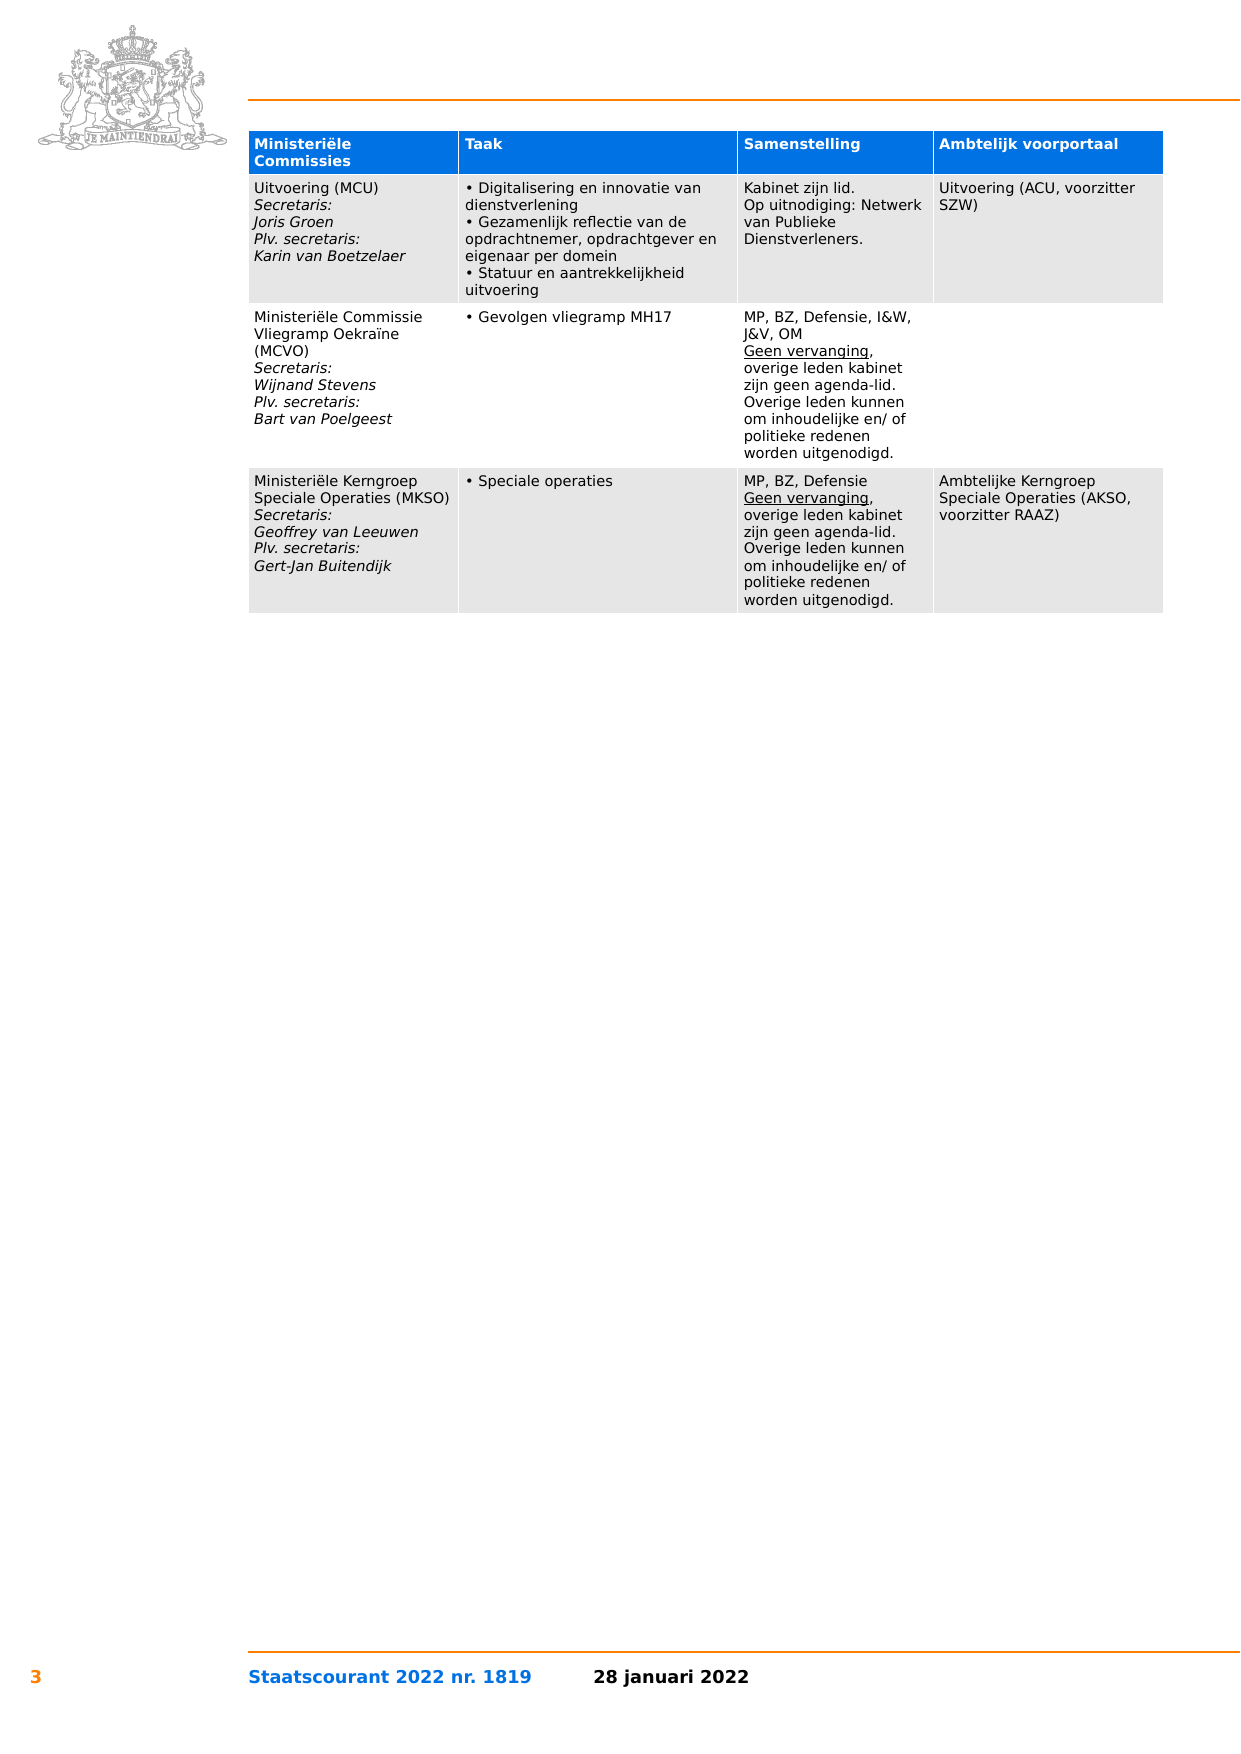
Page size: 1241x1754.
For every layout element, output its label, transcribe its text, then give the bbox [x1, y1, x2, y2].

table_cell Kabinet zijn lid. Op uitnodiging: Netwerk van Publieke Dienstverleners. [738, 175, 933, 303]
table_header Samenstelling [738, 131, 933, 174]
picture [38, 25, 227, 150]
table_cell Uitvoering (ACU, voorzitter SZW) [934, 175, 1163, 303]
table_cell • Speciale operaties [459, 468, 737, 613]
table_cell • Digitalisering en innovatie van dienstverlening • Gezamenlijk reflectie van de opdrachtnemer, opdrachtgever en eigenaar per domein • Statuur en aantrekkelijkheid uitvoering [459, 175, 737, 303]
table_cell [934, 305, 1163, 467]
table_cell Uitvoering (MCU) Secretaris: Joris Groen Plv. secretaris: Karin van Boetzelaer [249, 175, 458, 303]
table_cell Ambtelijke Kerngroep Speciale Operaties (AKSO, voorzitter RAAZ) [934, 468, 1163, 613]
table_cell Ministeriële Kerngroep Speciale Operaties (MKSO) Secretaris: Geoffrey van Leeuwen Plv. secretaris: Gert-Jan Buitendijk [249, 468, 458, 613]
table_cell • Gevolgen vliegramp MH17 [459, 305, 737, 467]
table_header Taak [459, 131, 737, 174]
table_header Ambtelijk voorportaal [934, 131, 1163, 174]
table_cell Ministeriële Commissie Vliegramp Oekraïne (MCVO) Secretaris: Wijnand Stevens Plv. secretaris: Bart van Poelgeest [249, 305, 458, 467]
table_header Ministeriële Commissies [249, 131, 458, 174]
table_cell MP, BZ, Defensie, I&W, J&V, OM Geen vervanging, overige leden kabinet zijn geen agenda-lid. Overige leden kunnen om inhoudelijke en/ of politieke redenen worden uitgenodigd. [738, 305, 933, 467]
table_cell MP, BZ, Defensie Geen vervanging, overige leden kabinet zijn geen agenda-lid. Overige leden kunnen om inhoudelijke en/ of politieke redenen worden uitgenodigd. [738, 468, 933, 613]
